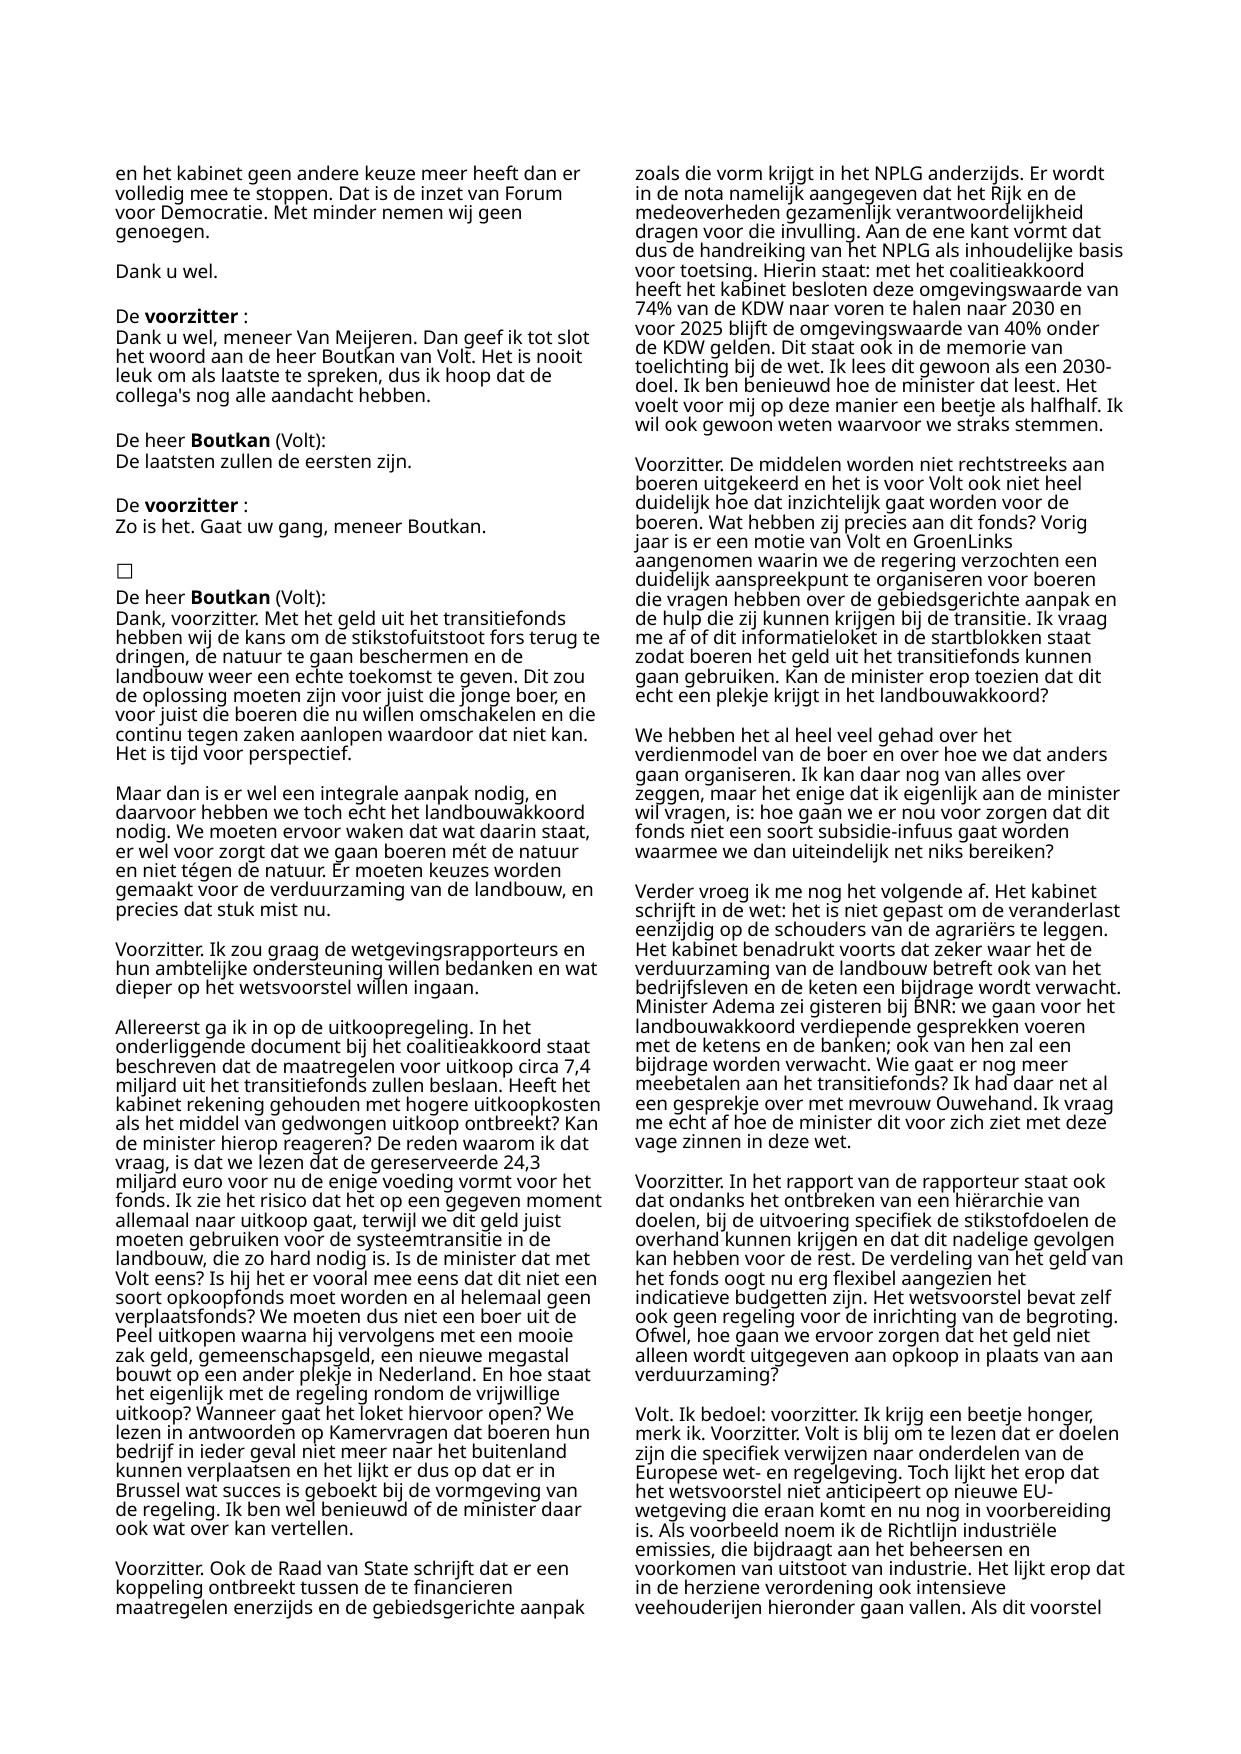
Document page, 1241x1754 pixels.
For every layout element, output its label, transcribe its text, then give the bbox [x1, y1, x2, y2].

text Dank, voorzitter. Met het geld uit het transitiefonds hebben wij de kans om de stikstofuitstoot fors terug te dringen, de natuur te gaan beschermen en de landbouw weer een echte toekomst te geven. Dit zou de oplossing moeten zijn voor juist die jonge boer, en voor juist die boeren die nu willen omschakelen en die continu tegen zaken aanlopen waardoor dat niet kan. Het is tijd voor perspectief. [115, 610, 605, 764]
text Dank u wel. [115, 263, 605, 282]
text De voorzitter : [115, 303, 605, 329]
text ⬜ [115, 558, 605, 584]
text en het kabinet geen andere keuze meer heeft dan er volledig mee te stoppen. Dat is de inzet van Forum voor Democratie. Met minder nemen wij geen genoegen. [115, 165, 605, 242]
text Voorzitter. De middelen worden niet rechtstreeks aan boeren uitgekeerd en het is voor Volt ook niet heel duidelijk hoe dat inzichtelijk gaat worden voor de boeren. Wat hebben zij precies aan dit fonds? Vorig jaar is er een motie van Volt en GroenLinks aangenomen waarin we de regering verzochten een duidelijk aanspreekpunt te organiseren voor boeren die vragen hebben over de gebiedsgerichte aanpak en de hulp die zij kunnen krijgen bij de transitie. Ik vraag me af of dit informatieloket in de startblokken staat zodat boeren het geld uit het transitiefonds kunnen gaan gebruiken. Kan de minister erop toezien dat dit echt een plekje krijgt in het landbouwakkoord? [635, 456, 1125, 706]
text De heer Boutkan (Volt): [115, 427, 605, 453]
text zoals die vorm krijgt in het NPLG anderzijds. Er wordt in de nota namelijk aangegeven dat het Rijk en de medeoverheden gezamenlijk verantwoordelijkheid dragen voor die invulling. Aan de ene kant vormt dat dus de handreiking van het NPLG als inhoudelijke basis voor toetsing. Hierin staat: met het coalitieakkoord heeft het kabinet besloten deze omgevingswaarde van 74% van de KDW naar voren te halen naar 2030 en voor 2025 blijft de omgevingswaarde van 40% onder de KDW gelden. Dit staat ook in de memorie van toelichting bij de wet. Ik lees dit gewoon als een 2030-doel. Ik ben benieuwd hoe de minister dat leest. Het voelt voor mij op deze manier een beetje als halfhalf. Ik wil ook gewoon weten waarvoor we straks stemmen. [635, 165, 1125, 435]
text Maar dan is er wel een integrale aanpak nodig, en daarvoor hebben we toch echt het landbouwakkoord nodig. We moeten ervoor waken dat wat daarin staat, er wel voor zorgt dat we gaan boeren mét de natuur en niet tégen de natuur. Er moeten keuzes worden gemaakt voor de verduurzaming van de landbouw, en precies dat stuk mist nu. [115, 785, 605, 920]
text Voorzitter. Ik zou graag de wetgevingsrapporteurs en hun ambtelijke ondersteuning willen bedanken en wat dieper op het wetsvoorstel willen ingaan. [115, 941, 605, 998]
text Dank u wel, meneer Van Meijeren. Dan geef ik tot slot het woord aan de heer Boutkan van Volt. Het is nooit leuk om als laatste te spreken, dus ik hoop dat de collega's nog alle aandacht hebben. [115, 329, 605, 406]
text De voorzitter : [115, 493, 605, 518]
text Voorzitter. Ook de Raad van State schrijft dat er een koppeling ontbreekt tussen de te financieren maatregelen enerzijds en de gebiedsgerichte aanpak [115, 1560, 605, 1618]
text Voorzitter. In het rapport van de rapporteur staat ook dat ondanks het ontbreken van een hiërarchie van doelen, bij de uitvoering specifiek de stikstofdoelen de overhand kunnen krijgen en dat dit nadelige gevolgen kan hebben voor de rest. De verdeling van het geld van het fonds oogt nu erg flexibel aangezien het indicatieve budgetten zijn. Het wetsvoorstel bevat zelf ook geen regeling voor de inrichting van de begroting. Ofwel, hoe gaan we ervoor zorgen dat het geld niet alleen wordt uitgegeven aan opkoop in plaats van aan verduurzaming? [635, 1173, 1125, 1385]
text We hebben het al heel veel gehad over het verdienmodel van de boer en over hoe we dat anders gaan organiseren. Ik kan daar nog van alles over zeggen, maar het enige dat ik eigenlijk aan de minister wil vragen, is: hoe gaan we er nou voor zorgen dat dit fonds niet een soort subsidie-infuus gaat worden waarmee we dan uiteindelijk net niks bereiken? [635, 727, 1125, 862]
text Zo is het. Gaat uw gang, meneer Boutkan. [115, 518, 605, 538]
text De heer Boutkan (Volt): [115, 584, 605, 610]
text De laatsten zullen de eersten zijn. [115, 453, 605, 472]
text Volt. Ik bedoel: voorzitter. Ik krijg een beetje honger, merk ik. Voorzitter. Volt is blij om te lezen dat er doelen zijn die specifiek verwijzen naar onderdelen van de Europese wet- en regelgeving. Toch lijkt het erop dat het wetsvoorstel niet anticipeert op nieuwe EU-wetgeving die eraan komt en nu nog in voorbereiding is. Als voorbeeld noem ik de Richtlijn industriële emissies, die bijdraagt aan het beheersen en voorkomen van uitstoot van industrie. Het lijkt erop dat in de herziene verordening ook intensieve veehouderijen hieronder gaan vallen. Als dit voorstel [635, 1406, 1125, 1618]
text Verder vroeg ik me nog het volgende af. Het kabinet schrijft in de wet: het is niet gepast om de veranderlast eenzijdig op de schouders van de agrariërs te leggen. Het kabinet benadrukt voorts dat zeker waar het de verduurzaming van de landbouw betreft ook van het bedrijfsleven en de keten een bijdrage wordt verwacht. Minister Adema zei gisteren bij BNR: we gaan voor het landbouwakkoord verdiepende gesprekken voeren met de ketens en de banken; ook van hen zal een bijdrage worden verwacht. Wie gaat er nog meer meebetalen aan het transitiefonds? Ik had daar net al een gesprekje over met mevrouw Ouwehand. Ik vraag me echt af hoe de minister dit voor zich ziet met deze vage zinnen in deze wet. [635, 883, 1125, 1152]
text Allereerst ga ik in op de uitkoopregeling. In het onderliggende document bij het coalitieakkoord staat beschreven dat de maatregelen voor uitkoop circa 7,4 miljard uit het transitiefonds zullen beslaan. Heeft het kabinet rekening gehouden met hogere uitkoopkosten als het middel van gedwongen uitkoop ontbreekt? Kan de minister hierop reageren? De reden waarom ik dat vraag, is dat we lezen dat de gereserveerde 24,3 miljard euro voor nu de enige voeding vormt voor het fonds. Ik zie het risico dat het op een gegeven moment allemaal naar uitkoop gaat, terwijl we dit geld juist moeten gebruiken voor de systeemtransitie in de landbouw, die zo hard nodig is. Is de minister dat met Volt eens? Is hij het er vooral mee eens dat dit niet een soort opkoopfonds moet worden en al helemaal geen verplaatsfonds? We moeten dus niet een boer uit de Peel uitkopen waarna hij vervolgens met een mooie zak geld, gemeenschapsgeld, een nieuwe megastal bouwt op een ander plekje in Nederland. En hoe staat het eigenlijk met de regeling rondom de vrijwillige uitkoop? Wanneer gaat het loket hiervoor open? We lezen in antwoorden op Kamervragen dat boeren hun bedrijf in ieder geval niet meer naar het buitenland kunnen verplaatsen en het lijkt er dus op dat er in Brussel wat succes is geboekt bij de vormgeving van de regeling. Ik ben wel benieuwd of de minister daar ook wat over kan vertellen. [115, 1019, 605, 1539]
